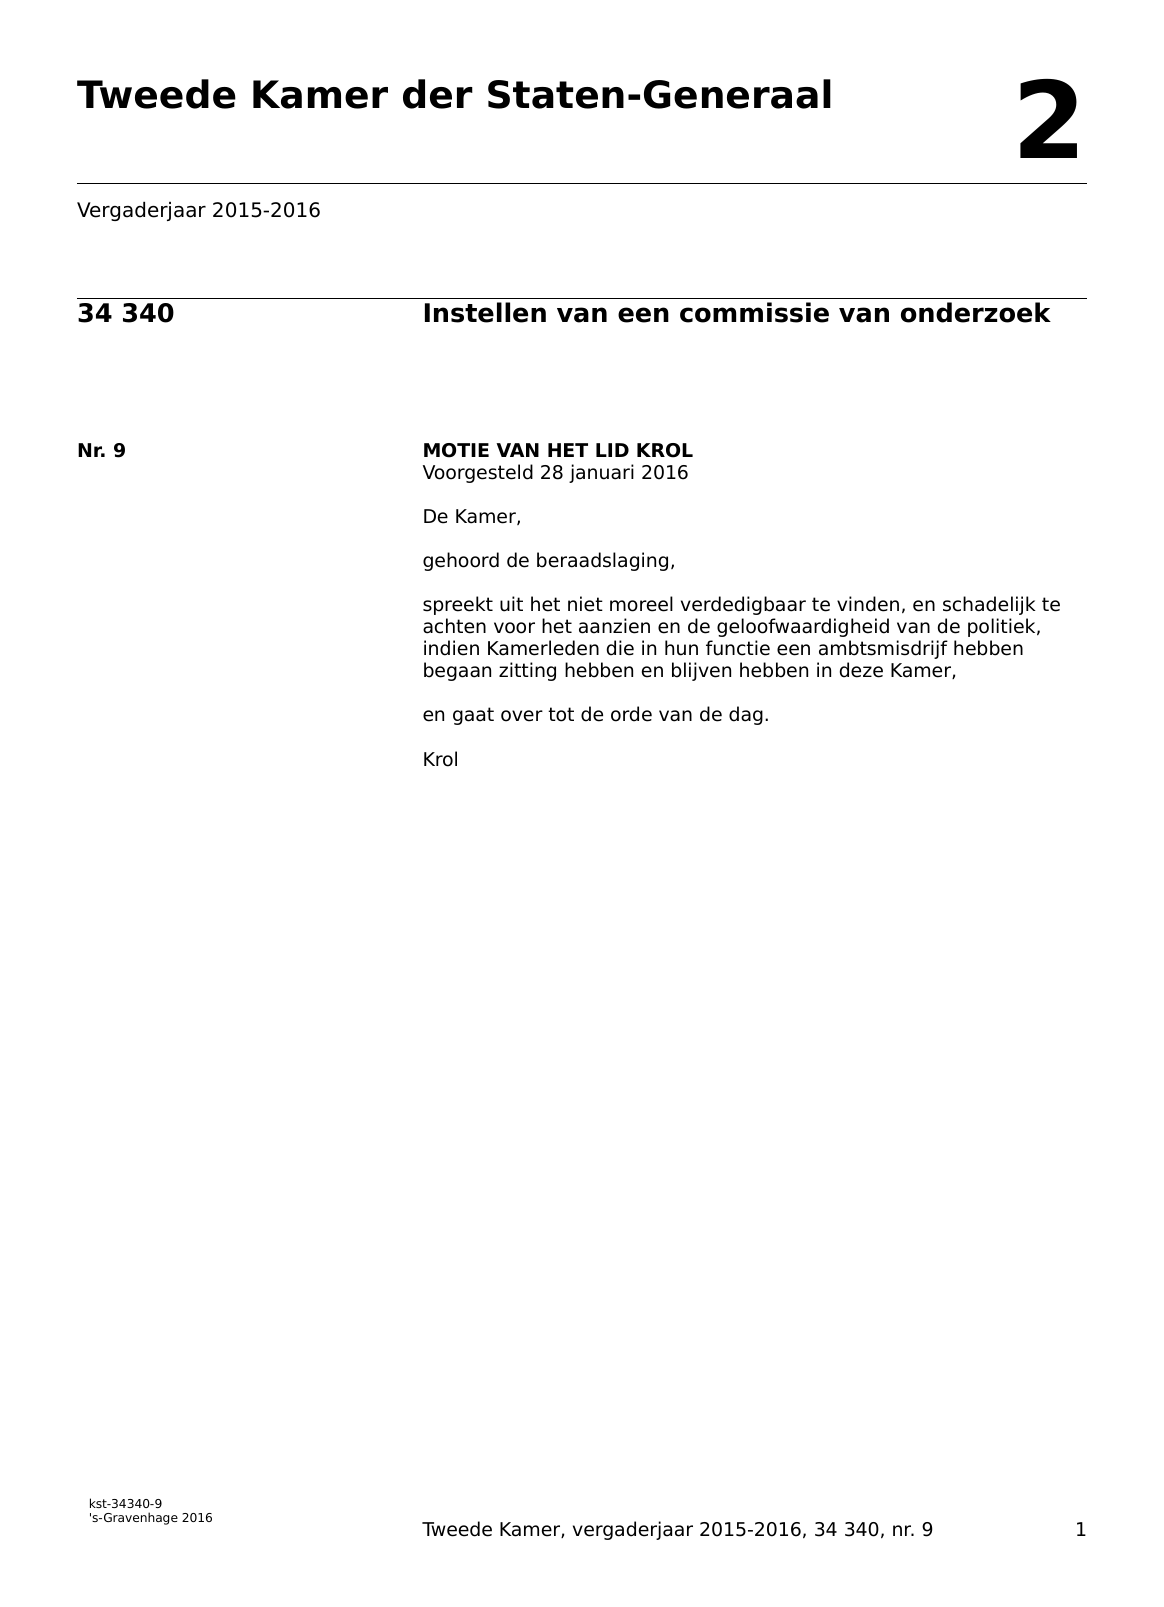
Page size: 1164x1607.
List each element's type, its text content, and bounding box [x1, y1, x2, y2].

subtitle Nr. 9 MOTIE VAN HET LID KROL [77, 440, 1087, 462]
text Krol [422, 748, 1087, 770]
text Voorgesteld 28 januari 2016 [422, 462, 1087, 484]
text De Kamer, [422, 506, 1087, 528]
text spreekt uit het niet moreel verdedigbaar te vinden, en schadelijk te achten voor het aanzien en de geloofwaardigheid van de politiek, indien Kamerleden die in hun functie een ambtsmisdrijf hebben begaan zitting hebben en blijven hebben in deze Kamer, [422, 594, 1087, 682]
table_header Tweede Kamer der Staten-Generaal [77, 59, 886, 183]
text 's-Gravenhage 2016 [88, 1511, 323, 1525]
table_cell Vergaderjaar 2015-2016 [77, 184, 1087, 298]
text kst-34340-9 [88, 1497, 323, 1511]
text gehoord de beraadslaging, [422, 550, 1087, 572]
subtitle 34 340 Instellen van een commissie van onderzoek [77, 299, 1087, 329]
table_header 2 [886, 59, 1087, 183]
text en gaat over tot de orde van de dag. [422, 704, 1087, 726]
